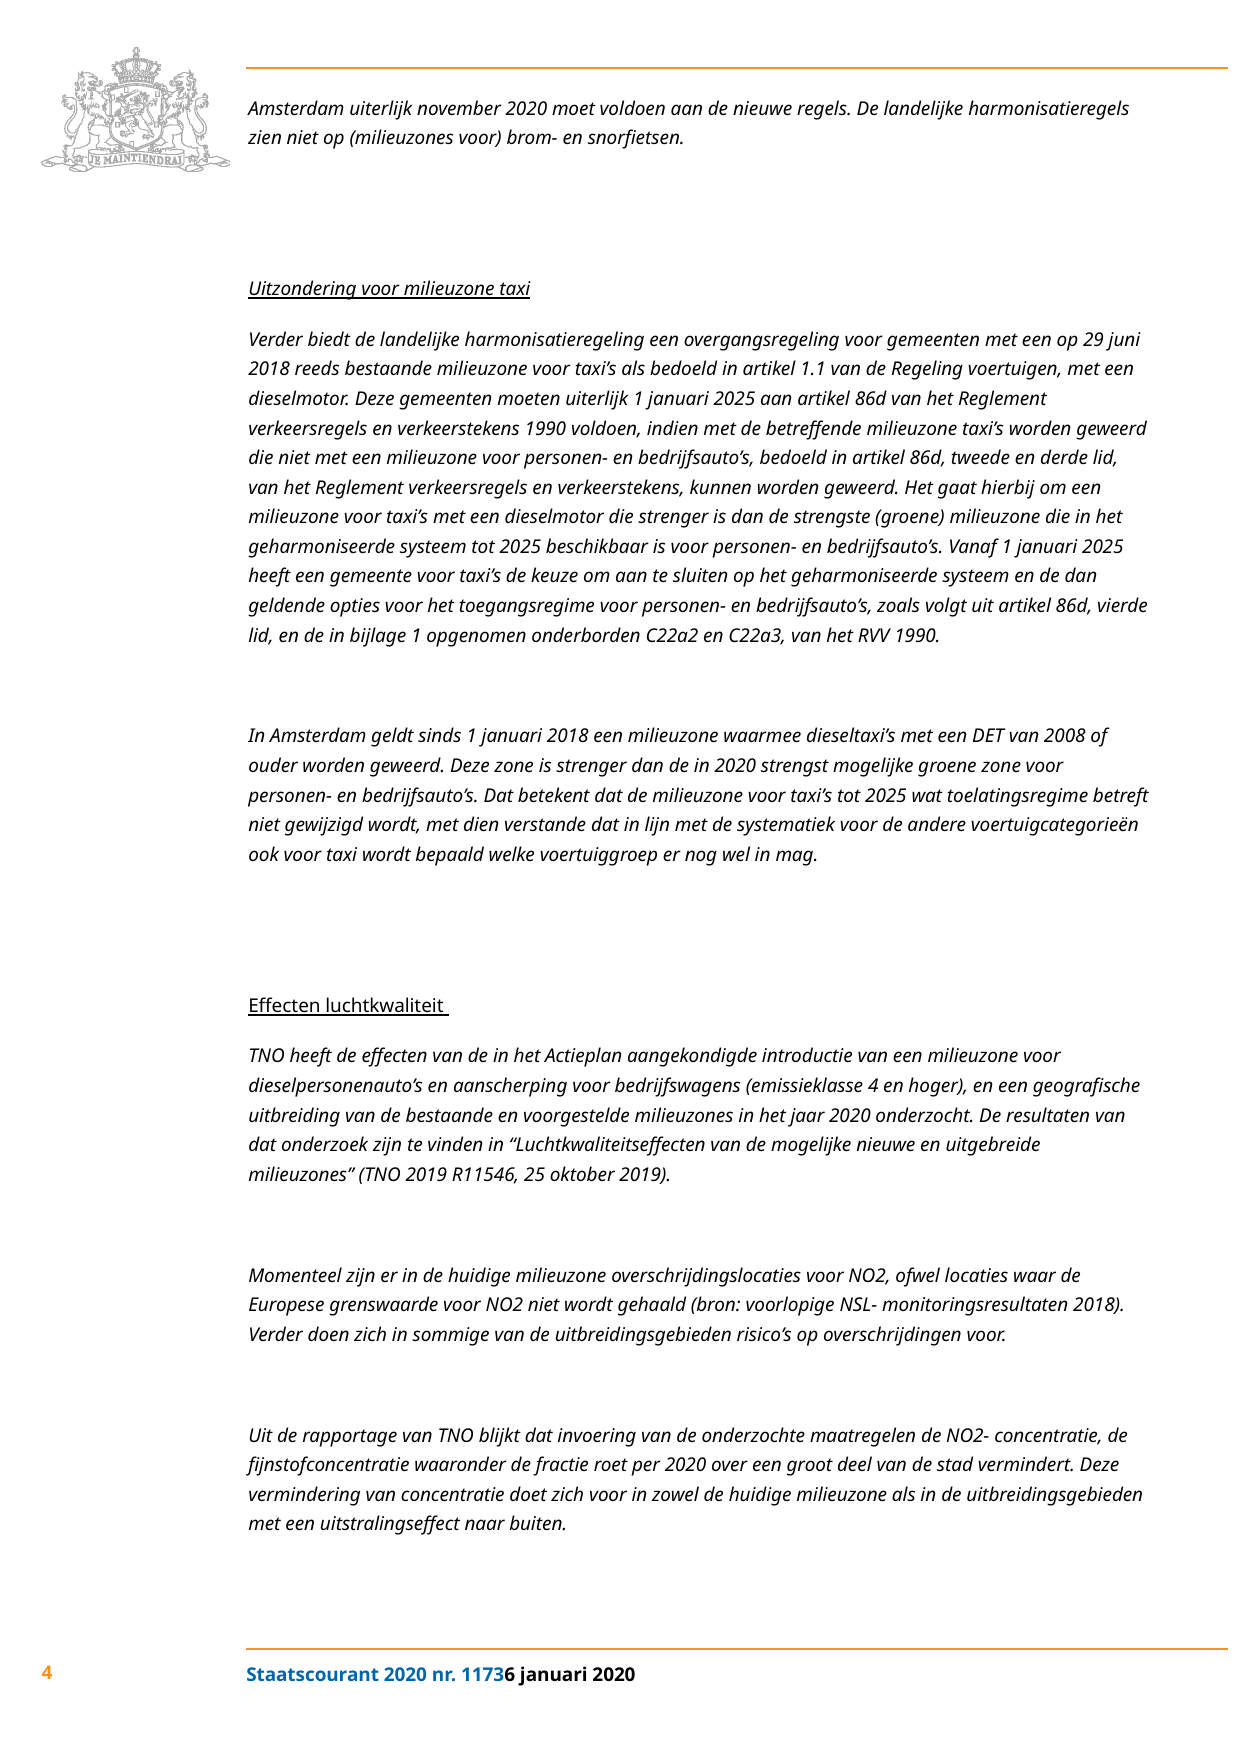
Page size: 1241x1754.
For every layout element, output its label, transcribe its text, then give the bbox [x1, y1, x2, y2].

text Amsterdam uiterlijk november 2020 moet voldoen aan de nieuwe regels. De landelijke harmonisatieregels zien niet op (milieuzones voor) brom- en snorfietsen. [248, 95, 1152, 150]
text Verder biedt de landelijke harmonisatieregeling een overgangsregeling voor gemeenten met een op 29 juni 2018 reeds bestaande milieuzone voor taxi’s als bedoeld in artikel 1.1 van de Regeling voertuigen, met een dieselmotor. Deze gemeenten moeten uiterlijk 1 januari 2025 aan artikel 86d van het Reglement verkeersregels en verkeerstekens 1990 voldoen, indien met de betreffende milieuzone taxi’s worden geweerd die niet met een milieuzone voor personen- en bedrijfsauto’s, bedoeld in artikel 86d, tweede en derde lid, van het Reglement verkeersregels en verkeerstekens, kunnen worden geweerd. Het gaat hierbij om een milieuzone voor taxi’s met een dieselmotor die strenger is dan de strengste (groene) milieuzone die in het geharmoniseerde systeem tot 2025 beschikbaar is voor personen- en bedrijfsauto’s. Vanaf 1 januari 2025 heeft een gemeente voor taxi’s de keuze om aan te sluiten op het geharmoniseerde systeem en de dan geldende opties voor het toegangsregime voor personen- en bedrijfsauto’s, zoals volgt uit artikel 86d, vierde lid, en de in bijlage 1 opgenomen onderborden C22a2 en C22a3, van het RVV 1990. [248, 326, 1152, 648]
text Momenteel zijn er in de huidige milieuzone overschrijdingslocaties voor NO2, ofwel locaties waar de Europese grenswaarde voor NO2 niet wordt gehaald (bron: voorlopige NSL- monitoringsresultaten 2018). Verder doen zich in sommige van de uitbreidingsgebieden risico’s op overschrijdingen voor. [248, 1262, 1152, 1347]
text Uit de rapportage van TNO blijkt dat invoering van de onderzochte maatregelen de NO2- concentratie, de fijnstofconcentratie waaronder de fractie roet per 2020 over een groot deel van de stad vermindert. Deze vermindering van concentratie doet zich voor in zowel de huidige milieuzone als in de uitbreidingsgebieden met een uitstralingseffect naar buiten. [248, 1422, 1152, 1536]
text Uitzondering voor milieuzone taxi [248, 276, 1152, 301]
text TNO heeft de effecten van de in het Actieplan aangekondigde introductie van een milieuzone voor dieselpersonenauto’s en aanscherping voor bedrijfswagens (emissieklasse 4 en hoger), en een geografische uitbreiding van de bestaande en voorgestelde milieuzones in het jaar 2020 onderzocht. De resultaten van dat onderzoek zijn te vinden in “Luchtkwaliteitseffecten van de mogelijke nieuwe en uitgebreide milieuzones” (TNO 2019 R11546, 25 oktober 2019). [248, 1043, 1152, 1187]
text Effecten luchtkwaliteit [248, 992, 1152, 1018]
picture [41, 47, 231, 172]
text In Amsterdam geldt sinds 1 januari 2018 een milieuzone waarmee dieseltaxi’s met een DET van 2008 of ouder worden geweerd. Deze zone is strenger dan de in 2020 strengst mogelijke groene zone voor personen- en bedrijfsauto’s. Dat betekent dat de milieuzone voor taxi’s tot 2025 wat toelatingsregime betreft niet gewijzigd wordt, met dien verstande dat in lijn met de systematiek voor de andere voertuigcategorieën ook voor taxi wordt bepaald welke voertuiggroep er nog wel in mag. [248, 723, 1152, 867]
